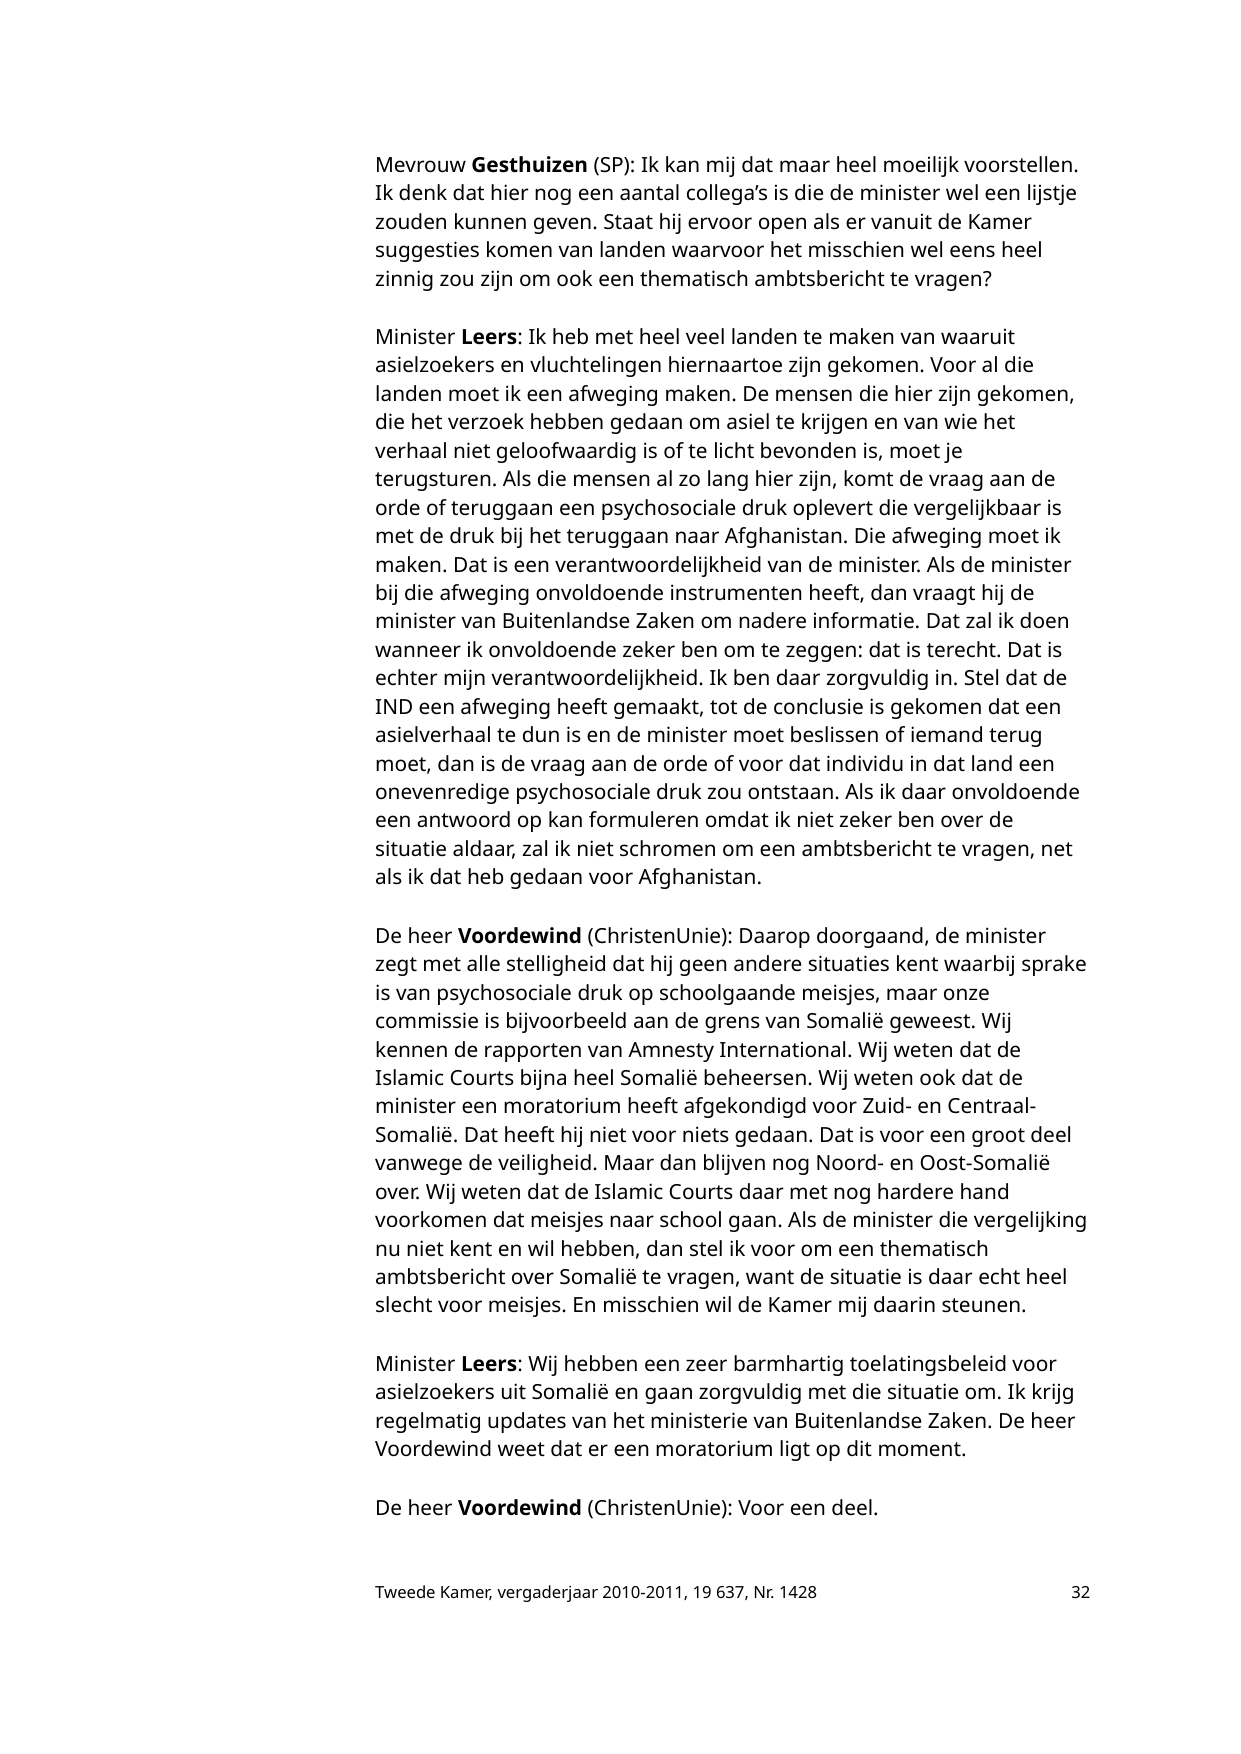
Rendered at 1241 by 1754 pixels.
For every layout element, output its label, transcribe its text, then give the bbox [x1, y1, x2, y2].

text De heer Voordewind (ChristenUnie): Voor een deel. [375, 1493, 1090, 1521]
text Minister Leers: Wij hebben een zeer barmhartig toelatingsbeleid voor asielzoekers uit Somalië en gaan zorgvuldig met die situatie om. Ik krijg regelmatig updates van het ministerie van Buitenlandse Zaken. De heer Voordewind weet dat er een moratorium ligt op dit moment. [375, 1349, 1090, 1463]
text De heer Voordewind (ChristenUnie): Daarop doorgaand, de minister zegt met alle stelligheid dat hij geen andere situaties kent waarbij sprake is van psychosociale druk op schoolgaande meisjes, maar onze commissie is bijvoorbeeld aan de grens van Somalië geweest. Wij kennen de rapporten van Amnesty International. Wij weten dat de Islamic Courts bijna heel Somalië beheersen. Wij weten ook dat de minister een moratorium heeft afgekondigd voor Zuid- en Centraal-Somalië. Dat heeft hij niet voor niets gedaan. Dat is voor een groot deel vanwege de veiligheid. Maar dan blijven nog Noord- en Oost-Somalië over. Wij weten dat de Islamic Courts daar met nog hardere hand voorkomen dat meisjes naar school gaan. Als de minister die vergelijking nu niet kent en wil hebben, dan stel ik voor om een thematisch ambtsbericht over Somalië te vragen, want de situatie is daar echt heel slecht voor meisjes. En misschien wil de Kamer mij daarin steunen. [375, 921, 1090, 1319]
text Mevrouw Gesthuizen (SP): Ik kan mij dat maar heel moeilijk voorstellen. Ik denk dat hier nog een aantal collega’s is die de minister wel een lijstje zouden kunnen geven. Staat hij ervoor open als er vanuit de Kamer suggesties komen van landen waarvoor het misschien wel eens heel zinnig zou zijn om ook een thematisch ambtsbericht te vragen? [375, 150, 1090, 292]
text Minister Leers: Ik heb met heel veel landen te maken van waaruit asielzoekers en vluchtelingen hiernaartoe zijn gekomen. Voor al die landen moet ik een afweging maken. De mensen die hier zijn gekomen, die het verzoek hebben gedaan om asiel te krijgen en van wie het verhaal niet geloofwaardig is of te licht bevonden is, moet je terugsturen. Als die mensen al zo lang hier zijn, komt de vraag aan de orde of teruggaan een psychosociale druk oplevert die vergelijkbaar is met de druk bij het teruggaan naar Afghanistan. Die afweging moet ik maken. Dat is een verantwoordelijkheid van de minister. Als de minister bij die afweging onvoldoende instrumenten heeft, dan vraagt hij de minister van Buitenlandse Zaken om nadere informatie. Dat zal ik doen wanneer ik onvoldoende zeker ben om te zeggen: dat is terecht. Dat is echter mijn verantwoordelijkheid. Ik ben daar zorgvuldig in. Stel dat de IND een afweging heeft gemaakt, tot de conclusie is gekomen dat een asielverhaal te dun is en de minister moet beslissen of iemand terug moet, dan is de vraag aan de orde of voor dat individu in dat land een onevenredige psychosociale druk zou ontstaan. Als ik daar onvoldoende een antwoord op kan formuleren omdat ik niet zeker ben over de situatie aldaar, zal ik niet schromen om een ambtsbericht te vragen, net als ik dat heb gedaan voor Afghanistan. [375, 322, 1090, 891]
